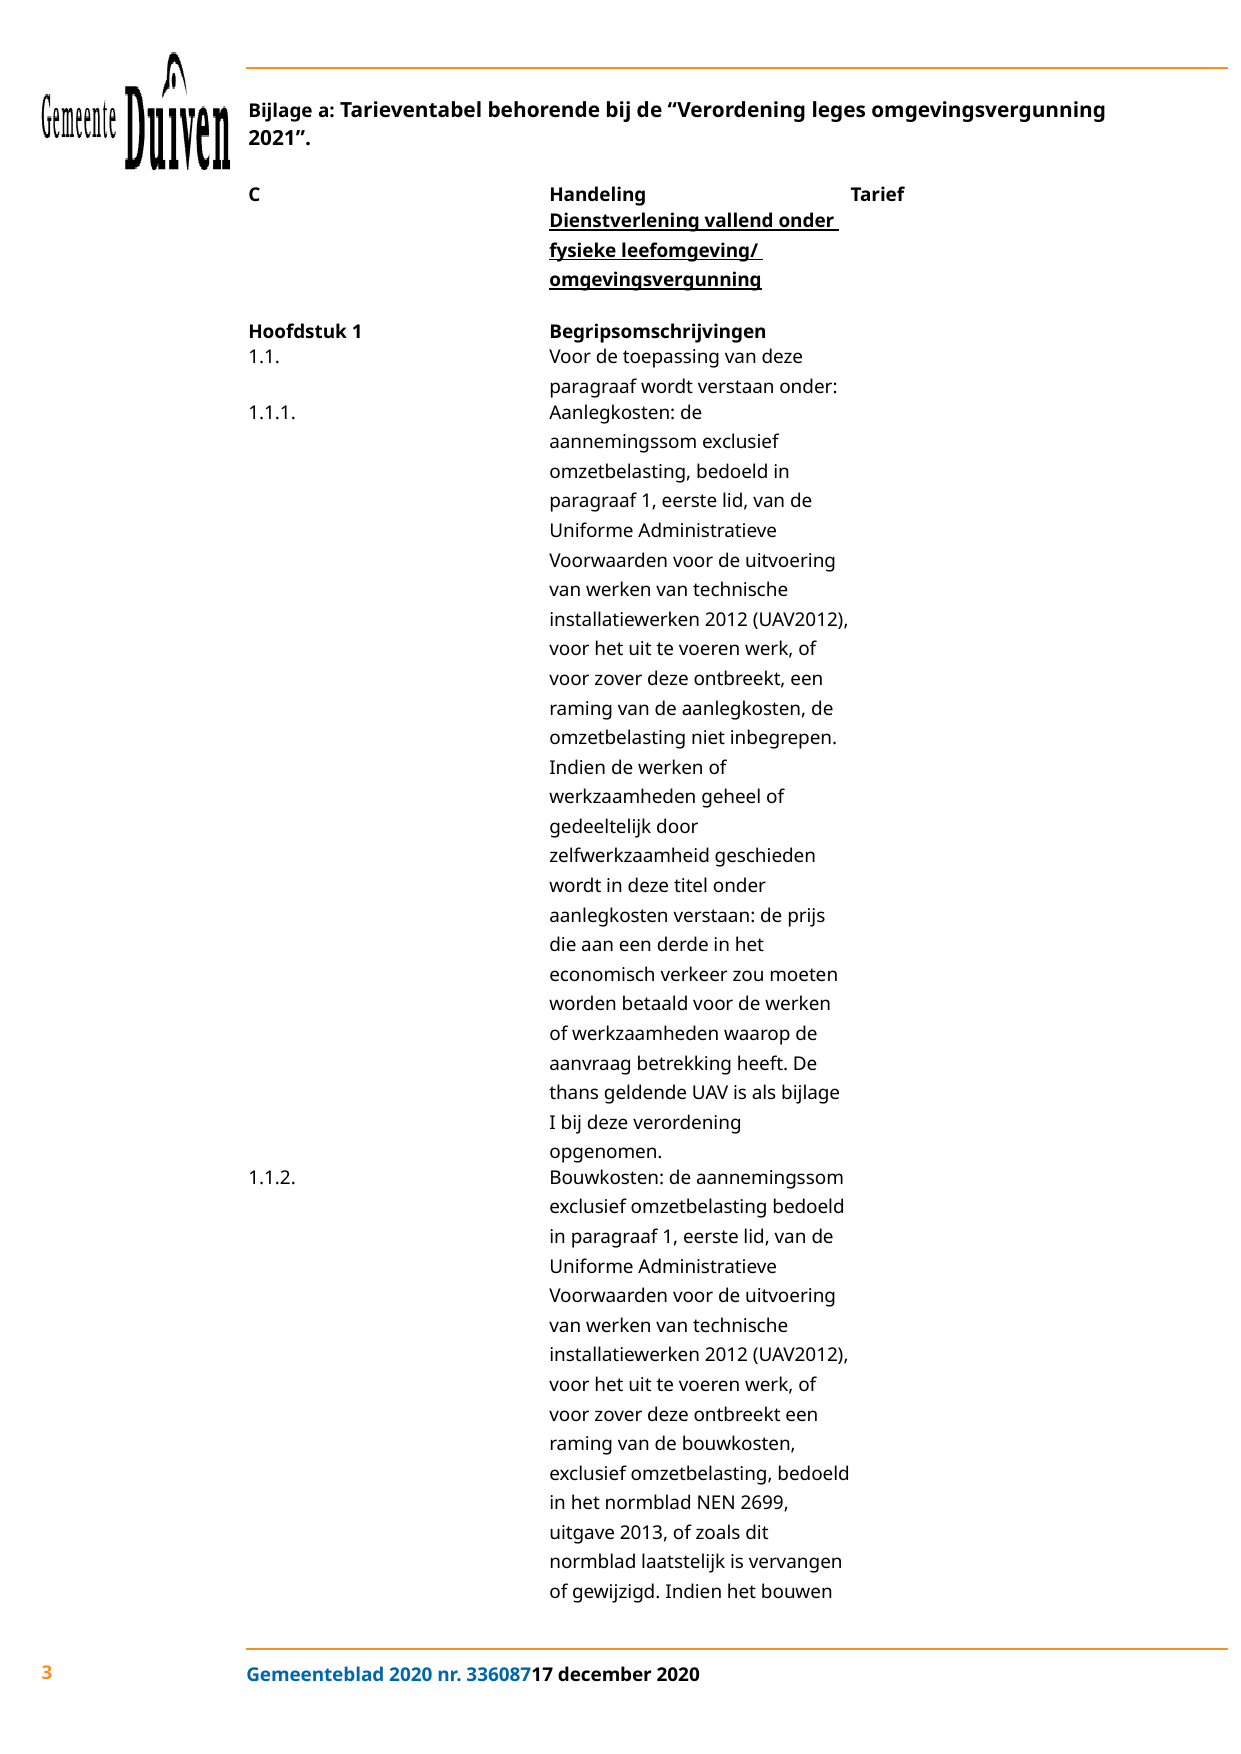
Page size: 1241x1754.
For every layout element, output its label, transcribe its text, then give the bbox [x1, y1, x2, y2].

table_cell [248, 207, 549, 292]
table_cell [248, 292, 549, 318]
table_header Tarief [850, 181, 1152, 207]
table_cell 1.1.2. [248, 1164, 549, 1604]
table_cell Dienstverlening vallend onder fysieke leefomgeving/ omgevingsvergunning [549, 207, 850, 292]
table_cell [850, 1164, 1152, 1604]
table_cell [850, 207, 1152, 292]
table_cell Begripsomschrijvingen [549, 318, 850, 343]
table_cell Bouwkosten: de aannemingssom exclusief omzetbelasting bedoeld in paragraaf 1, eerste lid, van de Uniforme Administratieve Voorwaarden voor de uitvoering van werken van technische installatiewerken 2012 (UAV2012), voor het uit te voeren werk, of voor zover deze ontbreekt een raming van de bouwkosten, exclusief omzetbelasting, bedoeld in het normblad NEN 2699, uitgave 2013, of zoals dit normblad laatstelijk is vervangen of gewijzigd. Indien het bouwen [549, 1164, 850, 1604]
table_cell [850, 344, 1152, 399]
picture [41, 47, 231, 172]
table_cell 1.1.1. [248, 399, 549, 1164]
table_header C [248, 181, 549, 207]
table_cell Aanlegkosten: de aannemingssom exclusief omzetbelasting, bedoeld in paragraaf 1, eerste lid, van de Uniforme Administratieve Voorwaarden voor de uitvoering van werken van technische installatiewerken 2012 (UAV2012), voor het uit te voeren werk, of voor zover deze ontbreekt, een raming van de aanlegkosten, de omzetbelasting niet inbegrepen. Indien de werken of werkzaamheden geheel of gedeeltelijk door zelfwerkzaamheid geschieden wordt in deze titel onder aanlegkosten verstaan: de prijs die aan een derde in het economisch verkeer zou moeten worden betaald voor de werken of werkzaamheden waarop de aanvraag betrekking heeft. De thans geldende UAV is als bijlage I bij deze verordening opgenomen. [549, 399, 850, 1164]
table_cell 1.1. [248, 344, 549, 399]
table_cell [850, 292, 1152, 318]
table_cell Voor de toepassing van deze paragraaf wordt verstaan onder: [549, 344, 850, 399]
table_header Handeling [549, 181, 850, 207]
table_cell Hoofdstuk 1 [248, 318, 549, 343]
table_cell [850, 399, 1152, 1164]
text Bijlage a: Tarieventabel behorende bij de “Verordening leges omgevingsvergunning 2021”. [248, 95, 1152, 152]
table_cell [850, 318, 1152, 343]
table_cell [549, 292, 850, 318]
